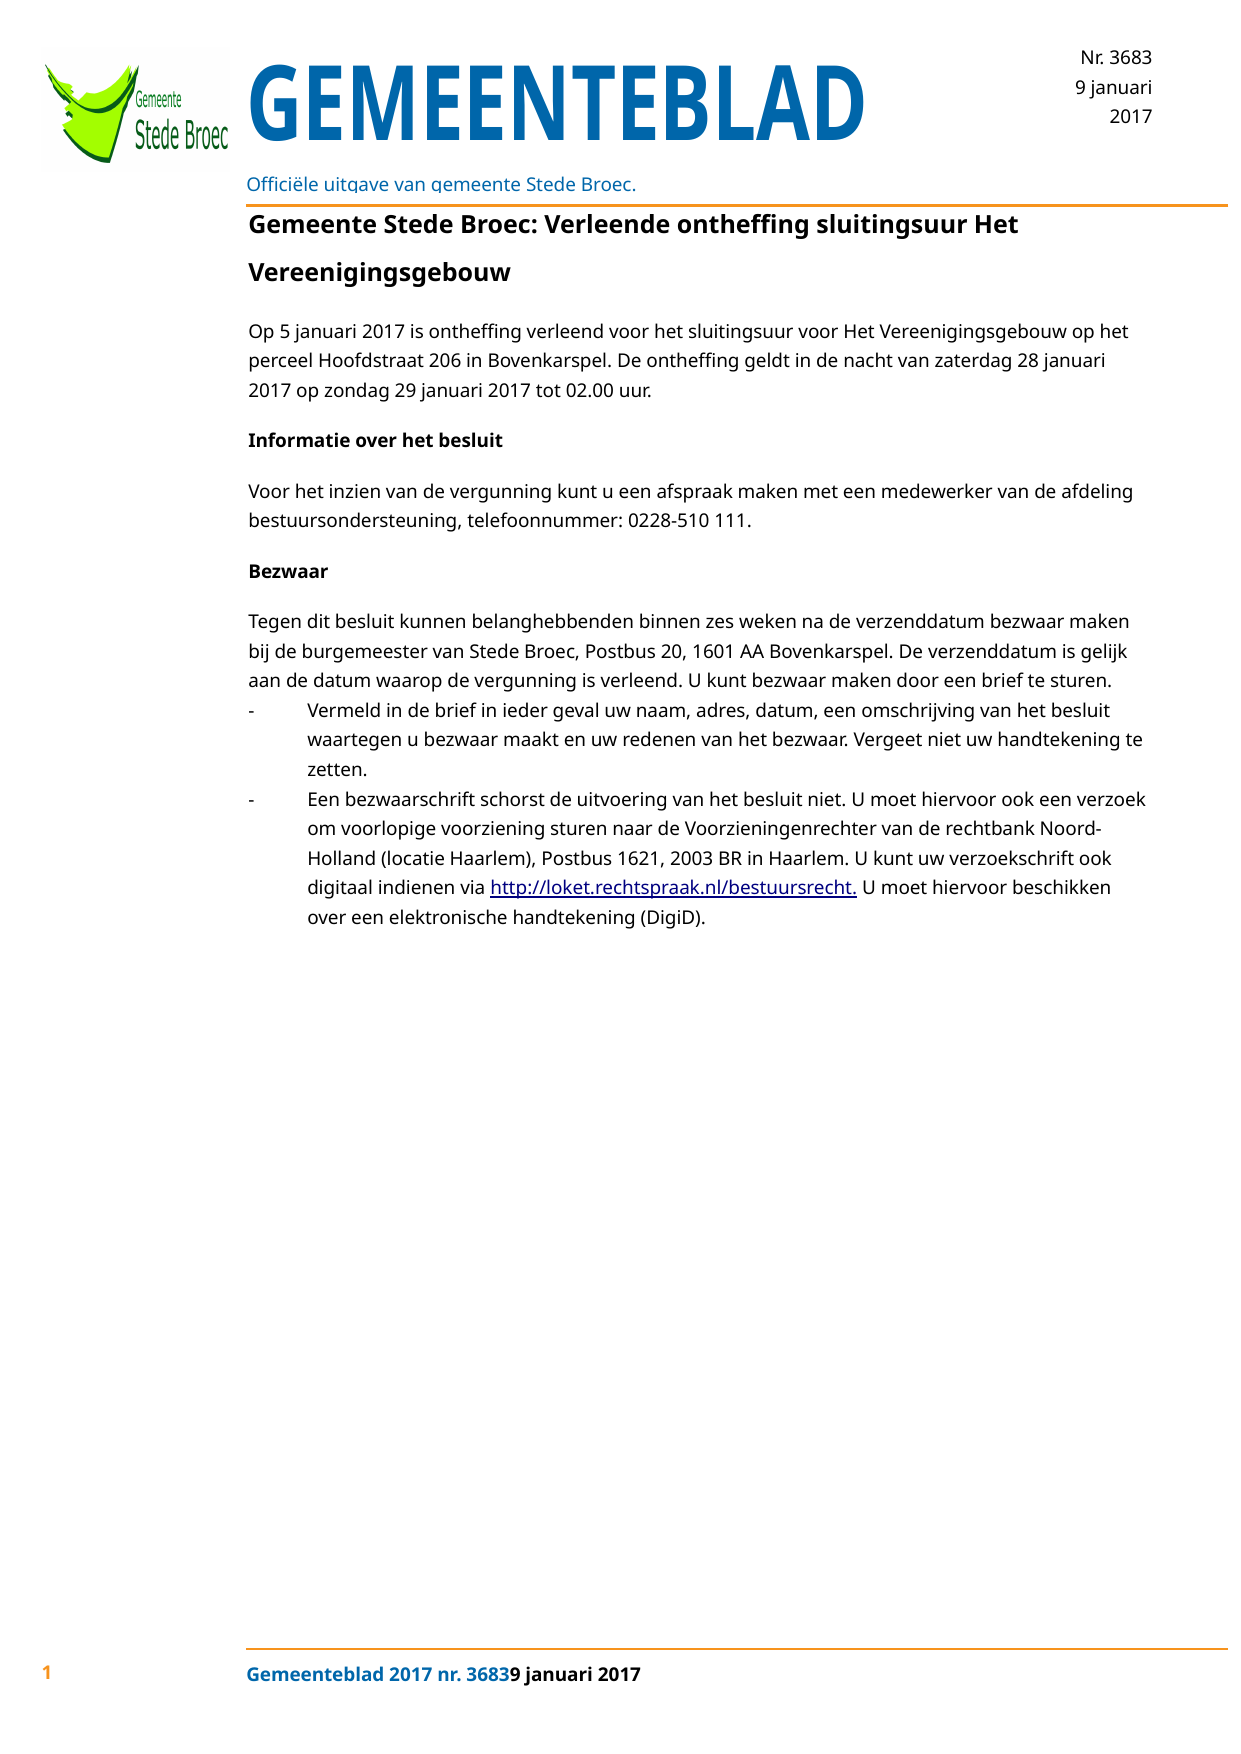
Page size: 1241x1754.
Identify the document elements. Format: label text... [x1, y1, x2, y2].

text Informatie over het besluit [248, 427, 1152, 453]
list Een bezwaarschrift schorst de uitvoering van het besluit niet. U moet hiervoor ook een verzoek om voorlopige voorziening sturen naar de Voorzieningenrechter van de rechtbank Noord-Holland (locatie Haarlem), Postbus 1621, 2003 BR in Haarlem. U kunt uw verzoekschrift ook digitaal indienen via http://loket.rechtspraak.nl/bestuursrecht. U moet hiervoor beschikken over een elektronische handtekening (DigiD). [248, 786, 1152, 930]
text Op 5 januari 2017 is ontheffing verleend voor het sluitingsuur voor Het Vereenigingsgebouw op het perceel Hoofdstraat 206 in Bovenkarspel. De ontheffing geldt in de nacht van zaterdag 28 januari 2017 op zondag 29 januari 2017 tot 02.00 uur. [248, 318, 1152, 403]
text Bezwaar [248, 558, 1152, 584]
list Vermeld in de brief in ieder geval uw naam, adres, datum, een omschrijving van het besluit waartegen u bezwaar maakt en uw redenen van het bezwaar. Vergeet niet uw handtekening te zetten. [248, 697, 1152, 782]
picture [41, 47, 231, 172]
text Voor het inzien van de vergunning kunt u een afspraak maken met een medewerker van de afdeling bestuursondersteuning, telefoonnummer: 0228-510 111. [248, 478, 1152, 533]
text Tegen dit besluit kunnen belanghebbenden binnen zes weken na de verzenddatum bezwaar maken bij de burgemeester van Stede Broec, Postbus 20, 1601 AA Bovenkarspel. De verzenddatum is gelijk aan de datum waarop de vergunning is verleend. U kunt bezwaar maken door een brief te sturen. [248, 608, 1152, 693]
text Gemeente Stede Broec: Verleende ontheffing sluitingsuur Het Vereenigingsgebouw [248, 207, 1152, 288]
